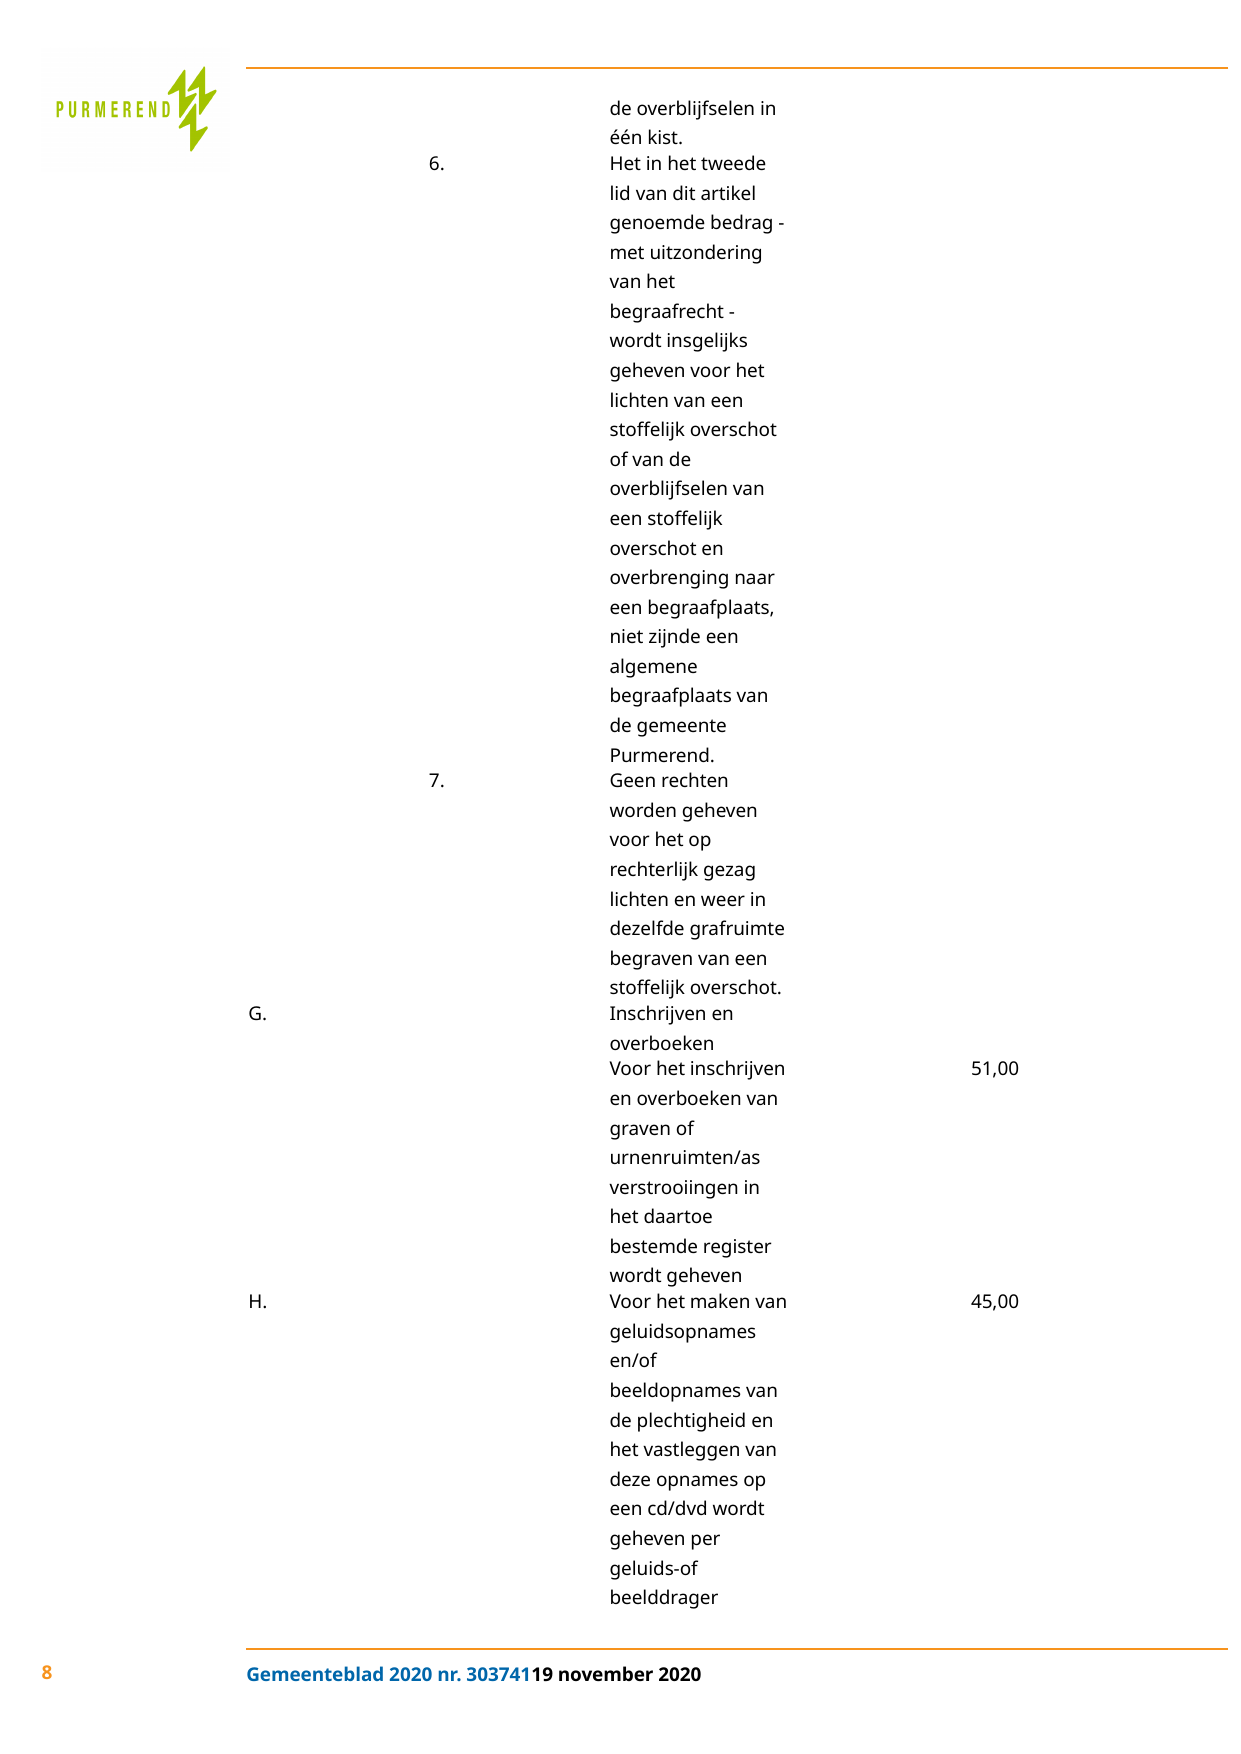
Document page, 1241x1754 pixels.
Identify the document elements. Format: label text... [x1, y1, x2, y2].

table_cell de overblijfselen in één kist. [609, 95, 790, 150]
table_cell 51,00 [971, 1056, 1152, 1288]
table_cell [971, 95, 1152, 150]
table_cell [971, 150, 1152, 767]
table_cell [248, 150, 429, 767]
table_cell [971, 768, 1152, 1000]
table_cell H. [248, 1289, 429, 1610]
table_cell [429, 1056, 609, 1288]
table_cell 6. [429, 150, 609, 767]
table_cell [971, 1000, 1152, 1056]
table_cell [790, 1289, 971, 1610]
table_cell [429, 1000, 609, 1056]
table_cell [248, 768, 429, 1000]
table_cell Voor het maken van geluidsopnames en/of beeldopnames van de plechtigheid en het vastleggen van deze opnames op een cd/dvd wordt geheven per geluids-of beelddrager [609, 1289, 790, 1610]
table_cell [429, 95, 609, 150]
table_cell Het in het tweede lid van dit artikel genoemde bedrag - met uitzondering van het begraafrecht - wordt insgelijks geheven voor het lichten van een stoffelijk overschot of van de overblijfselen van een stoffelijk overschot en overbrenging naar een begraafplaats, niet zijnde een algemene begraafplaats van de gemeente Purmerend. [609, 150, 790, 767]
table_cell G. [248, 1000, 429, 1056]
table_cell [790, 1056, 971, 1288]
table_cell [790, 150, 971, 767]
table_cell [429, 1289, 609, 1610]
table_cell [790, 95, 971, 150]
table_cell Geen rechten worden geheven voor het op rechterlijk gezag lichten en weer in dezelfde grafruimte begraven van een stoffelijk overschot. [609, 768, 790, 1000]
table_cell 45,00 [971, 1289, 1152, 1610]
table_cell Inschrijven en overboeken [609, 1000, 790, 1056]
table_cell [790, 768, 971, 1000]
table_cell [790, 1000, 971, 1056]
table_cell [248, 1056, 429, 1288]
table_cell [248, 95, 429, 150]
picture [41, 47, 231, 172]
table_cell 7. [429, 768, 609, 1000]
table_cell Voor het inschrijven en overboeken van graven of urnenruimten/as verstrooiingen in het daartoe bestemde register wordt geheven [609, 1056, 790, 1288]
